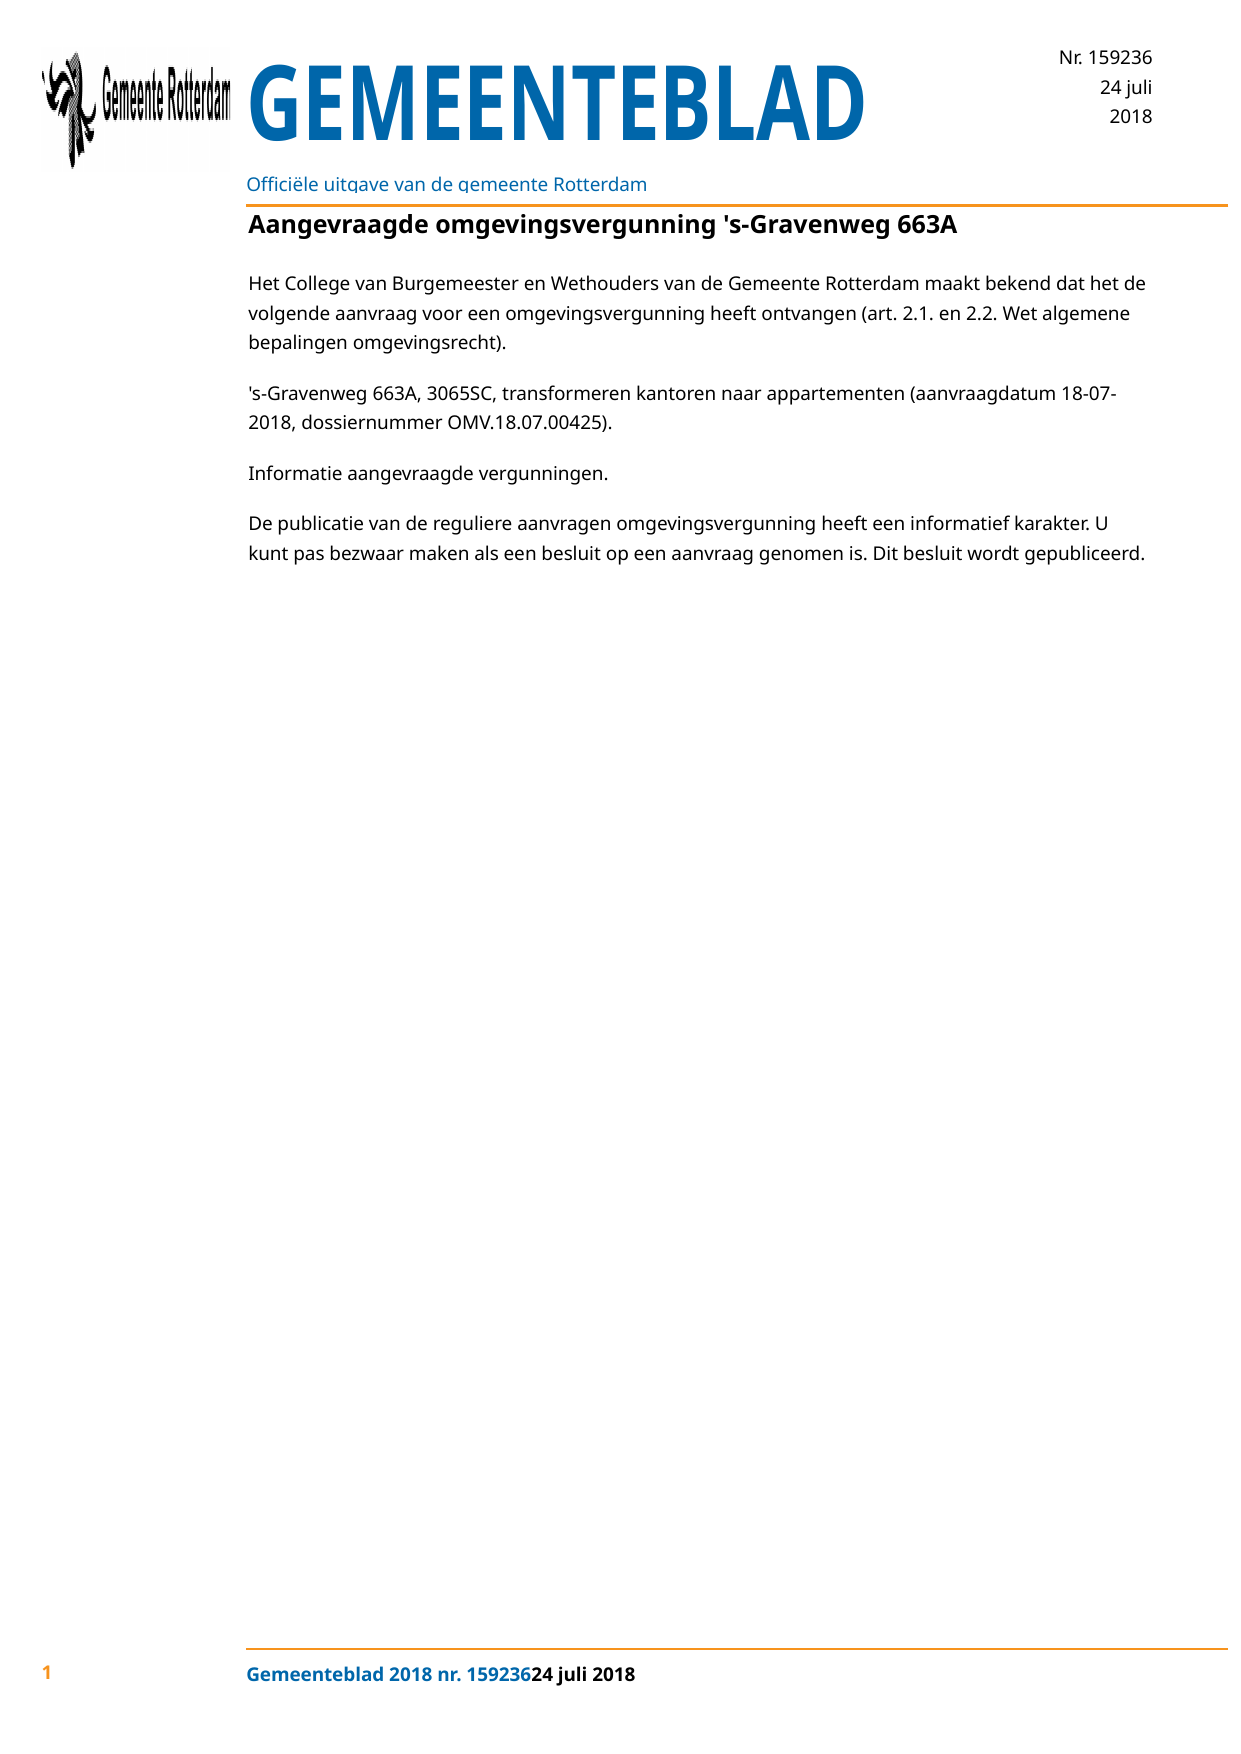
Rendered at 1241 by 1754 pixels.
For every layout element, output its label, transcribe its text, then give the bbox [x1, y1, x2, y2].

text Het College van Burgemeester en Wethouders van de Gemeente Rotterdam maakt bekend dat het de volgende aanvraag voor een omgevingsvergunning heeft ontvangen (art. 2.1. en 2.2. Wet algemene bepalingen omgevingsrecht). [248, 270, 1152, 355]
text Aangevraagde omgevingsvergunning 's-Gravenweg 663A [248, 207, 1152, 241]
text Informatie aangevraagde vergunningen. [248, 460, 1152, 486]
text De publicatie van de reguliere aanvragen omgevingsvergunning heeft een informatief karakter. U kunt pas bezwaar maken als een besluit op een aanvraag genomen is. Dit besluit wordt gepubliceerd. [248, 510, 1152, 566]
picture [41, 47, 231, 172]
text 's-Gravenweg 663A, 3065SC, transformeren kantoren naar appartementen (aanvraagdatum 18-07-2018, dossiernummer OMV.18.07.00425). [248, 380, 1152, 435]
